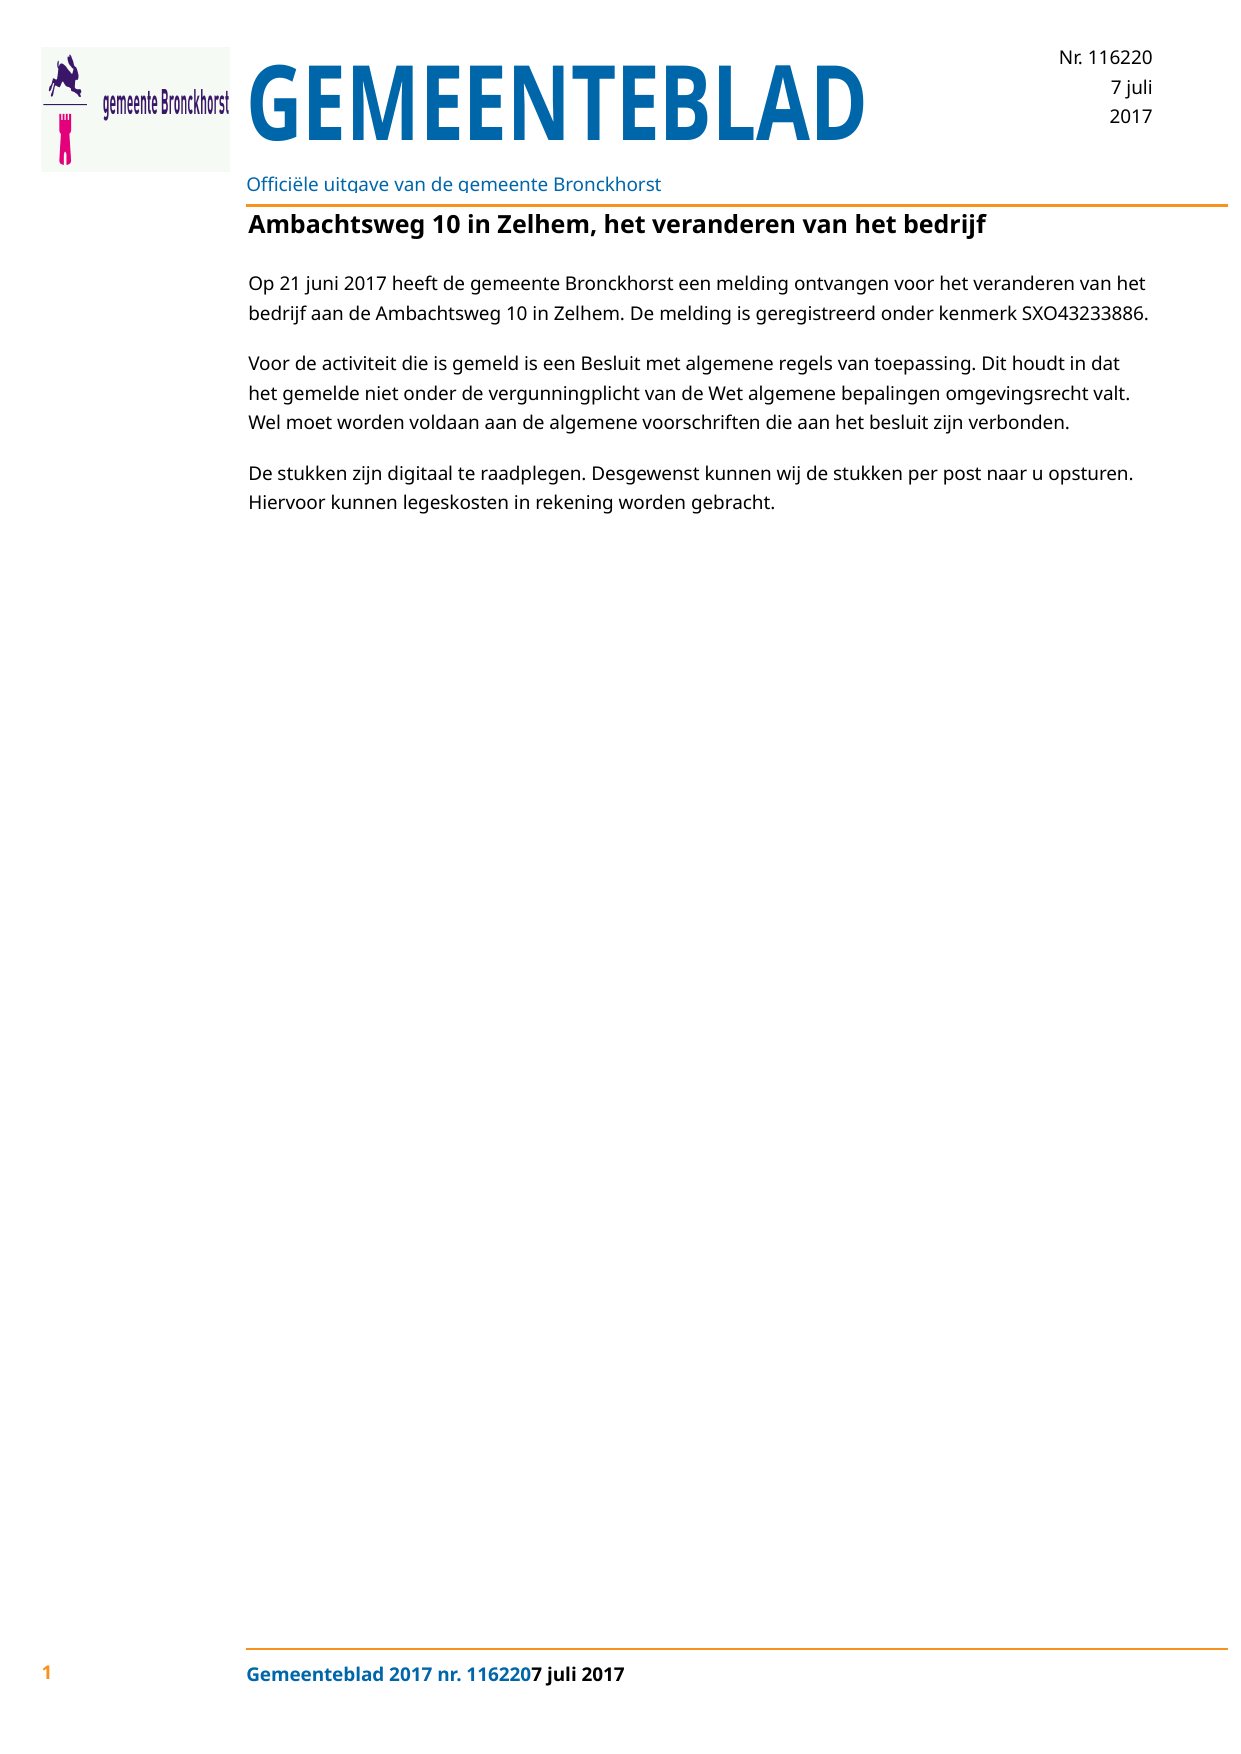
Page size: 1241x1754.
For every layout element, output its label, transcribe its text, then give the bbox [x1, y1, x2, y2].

text De stukken zijn digitaal te raadplegen. Desgewenst kunnen wij de stukken per post naar u opsturen. Hiervoor kunnen legeskosten in rekening worden gebracht. [248, 460, 1152, 515]
text Op 21 juni 2017 heeft de gemeente Bronckhorst een melding ontvangen voor het veranderen van het bedrijf aan de Ambachtsweg 10 in Zelhem. De melding is geregistreerd onder kenmerk SXO43233886. [248, 270, 1152, 326]
text Ambachtsweg 10 in Zelhem, het veranderen van het bedrijf [248, 207, 1152, 241]
picture [41, 47, 231, 172]
text Voor de activiteit die is gemeld is een Besluit met algemene regels van toepassing. Dit houdt in dat het gemelde niet onder de vergunningplicht van de Wet algemene bepalingen omgevingsrecht valt. Wel moet worden voldaan aan de algemene voorschriften die aan het besluit zijn verbonden. [248, 350, 1152, 435]
